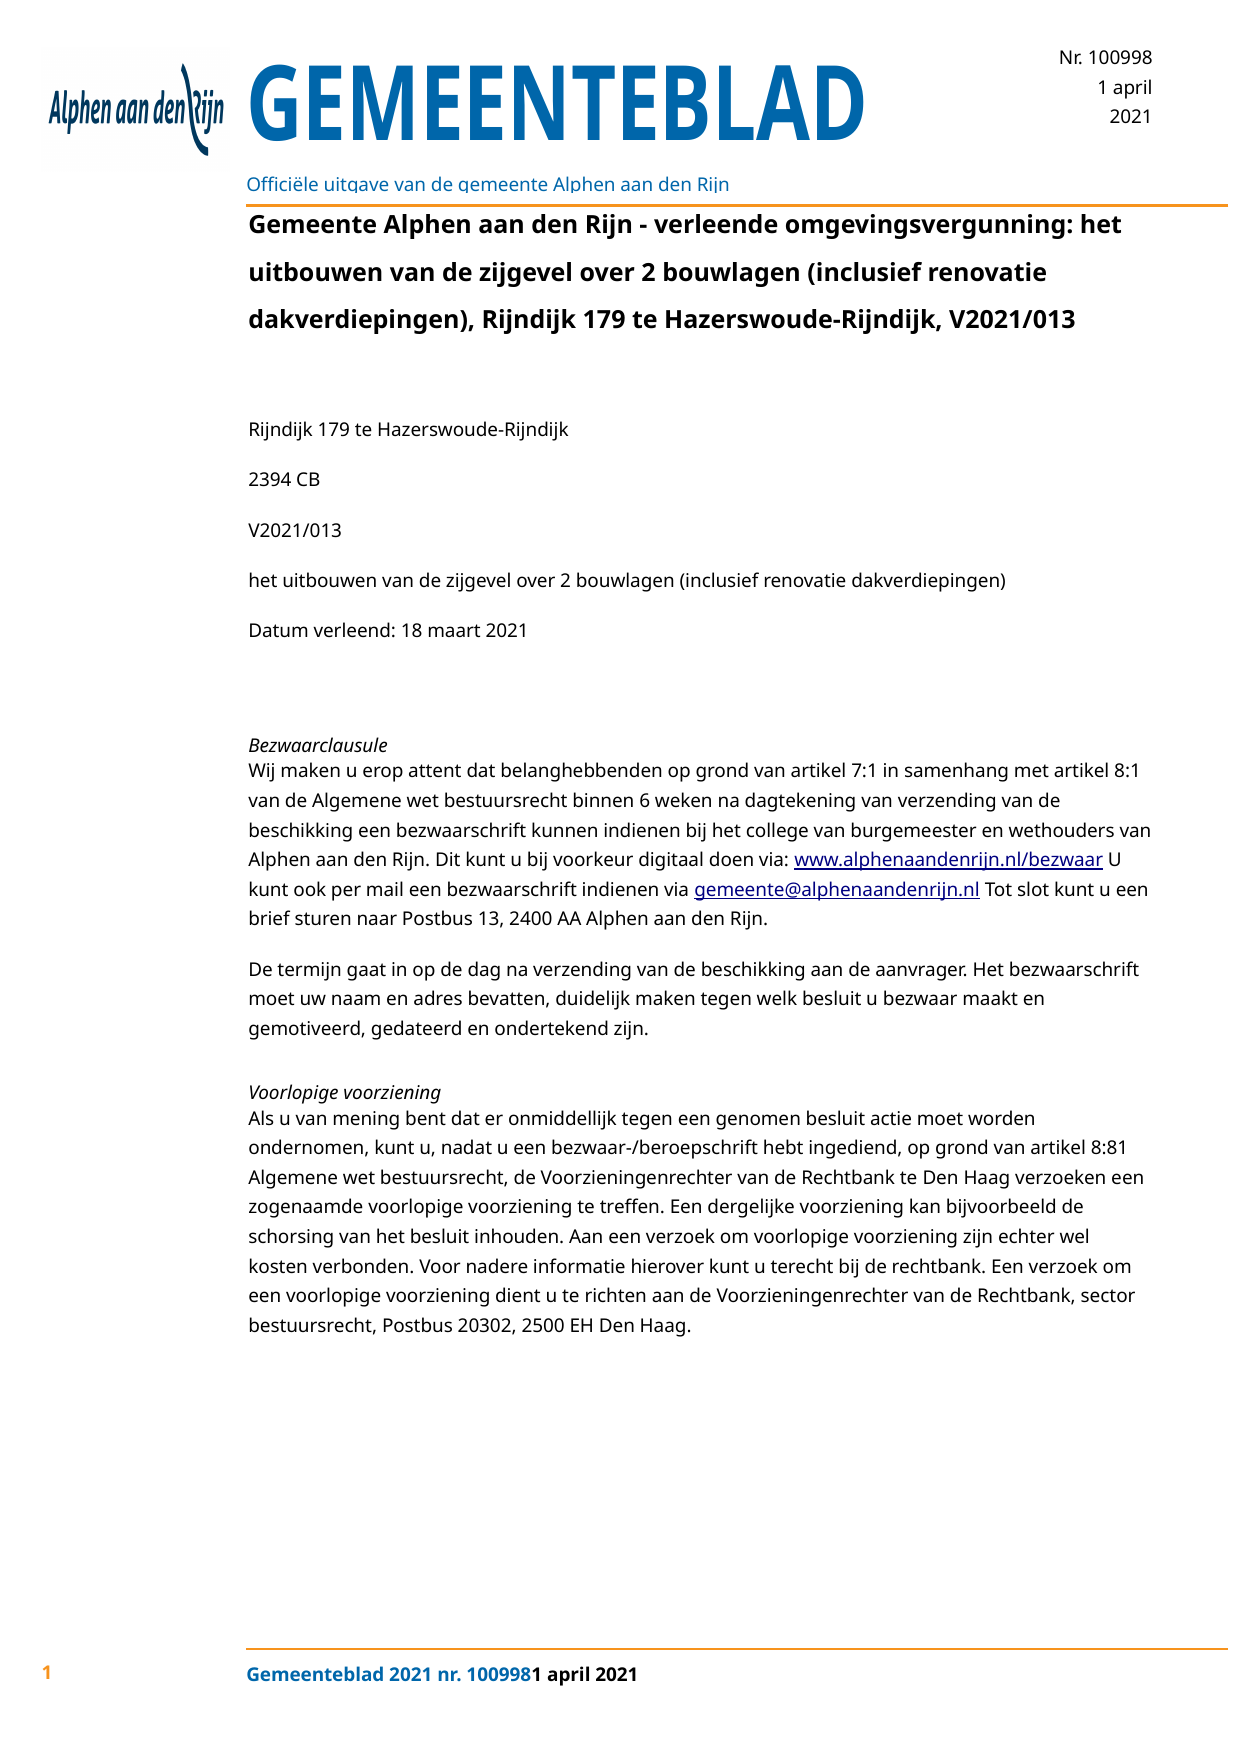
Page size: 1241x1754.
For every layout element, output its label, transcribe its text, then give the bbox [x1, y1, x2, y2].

text het uitbouwen van de zijgevel over 2 bouwlagen (inclusief renovatie dakverdiepingen) [248, 567, 1152, 593]
text Voorlopige voorziening [248, 1079, 1152, 1105]
picture [41, 47, 231, 172]
text Gemeente Alphen aan den Rijn - verleende omgevingsvergunning: het uitbouwen van de zijgevel over 2 bouwlagen (inclusief renovatie dakverdiepingen), Rijndijk 179 te Hazerswoude-Rijndijk, V2021/013 [248, 207, 1152, 336]
text V2021/013 [248, 517, 1152, 542]
text Bezwaarclausule [248, 732, 1152, 758]
text Rijndijk 179 te Hazerswoude-Rijndijk [248, 416, 1152, 442]
text De termijn gaat in op de dag na verzending van de beschikking aan de aanvrager. Het bezwaarschrift moet uw naam en adres bevatten, duidelijk maken tegen welk besluit u bezwaar maakt en gemotiveerd, gedateerd en ondertekend zijn. [248, 956, 1152, 1041]
text Als u van mening bent dat er onmiddellijk tegen een genomen besluit actie moet worden ondernomen, kunt u, nadat u een bezwaar-/beroepschrift hebt ingediend, op grond van artikel 8:81 Algemene wet bestuursrecht, de Voorzieningenrechter van de Rechtbank te Den Haag verzoeken een zogenaamde voorlopige voorziening te treffen. Een dergelijke voorziening kan bijvoorbeeld de schorsing van het besluit inhouden. Aan een verzoek om voorlopige voorziening zijn echter wel kosten verbonden. Voor nadere informatie hierover kunt u terecht bij de rechtbank. Een verzoek om een voorlopige voorziening dient u te richten aan de Voorzieningenrechter van de Rechtbank, sector bestuursrecht, Postbus 20302, 2500 EH Den Haag. [248, 1105, 1152, 1338]
text 2394 CB [248, 466, 1152, 492]
text Datum verleend: 18 maart 2021 [248, 618, 1152, 643]
text Wij maken u erop attent dat belanghebbenden op grond van artikel 7:1 in samenhang met artikel 8:1 van de Algemene wet bestuursrecht binnen 6 weken na dagtekening van verzending van de beschikking een bezwaarschrift kunnen indienen bij het college van burgemeester en wethouders van Alphen aan den Rijn. Dit kunt u bij voorkeur digitaal doen via: www.alphenaandenrijn.nl/bezwaar U kunt ook per mail een bezwaarschrift indienen via gemeente@alphenaandenrijn.nl Tot slot kunt u een brief sturen naar Postbus 13, 2400 AA Alphen aan den Rijn. [248, 758, 1152, 931]
